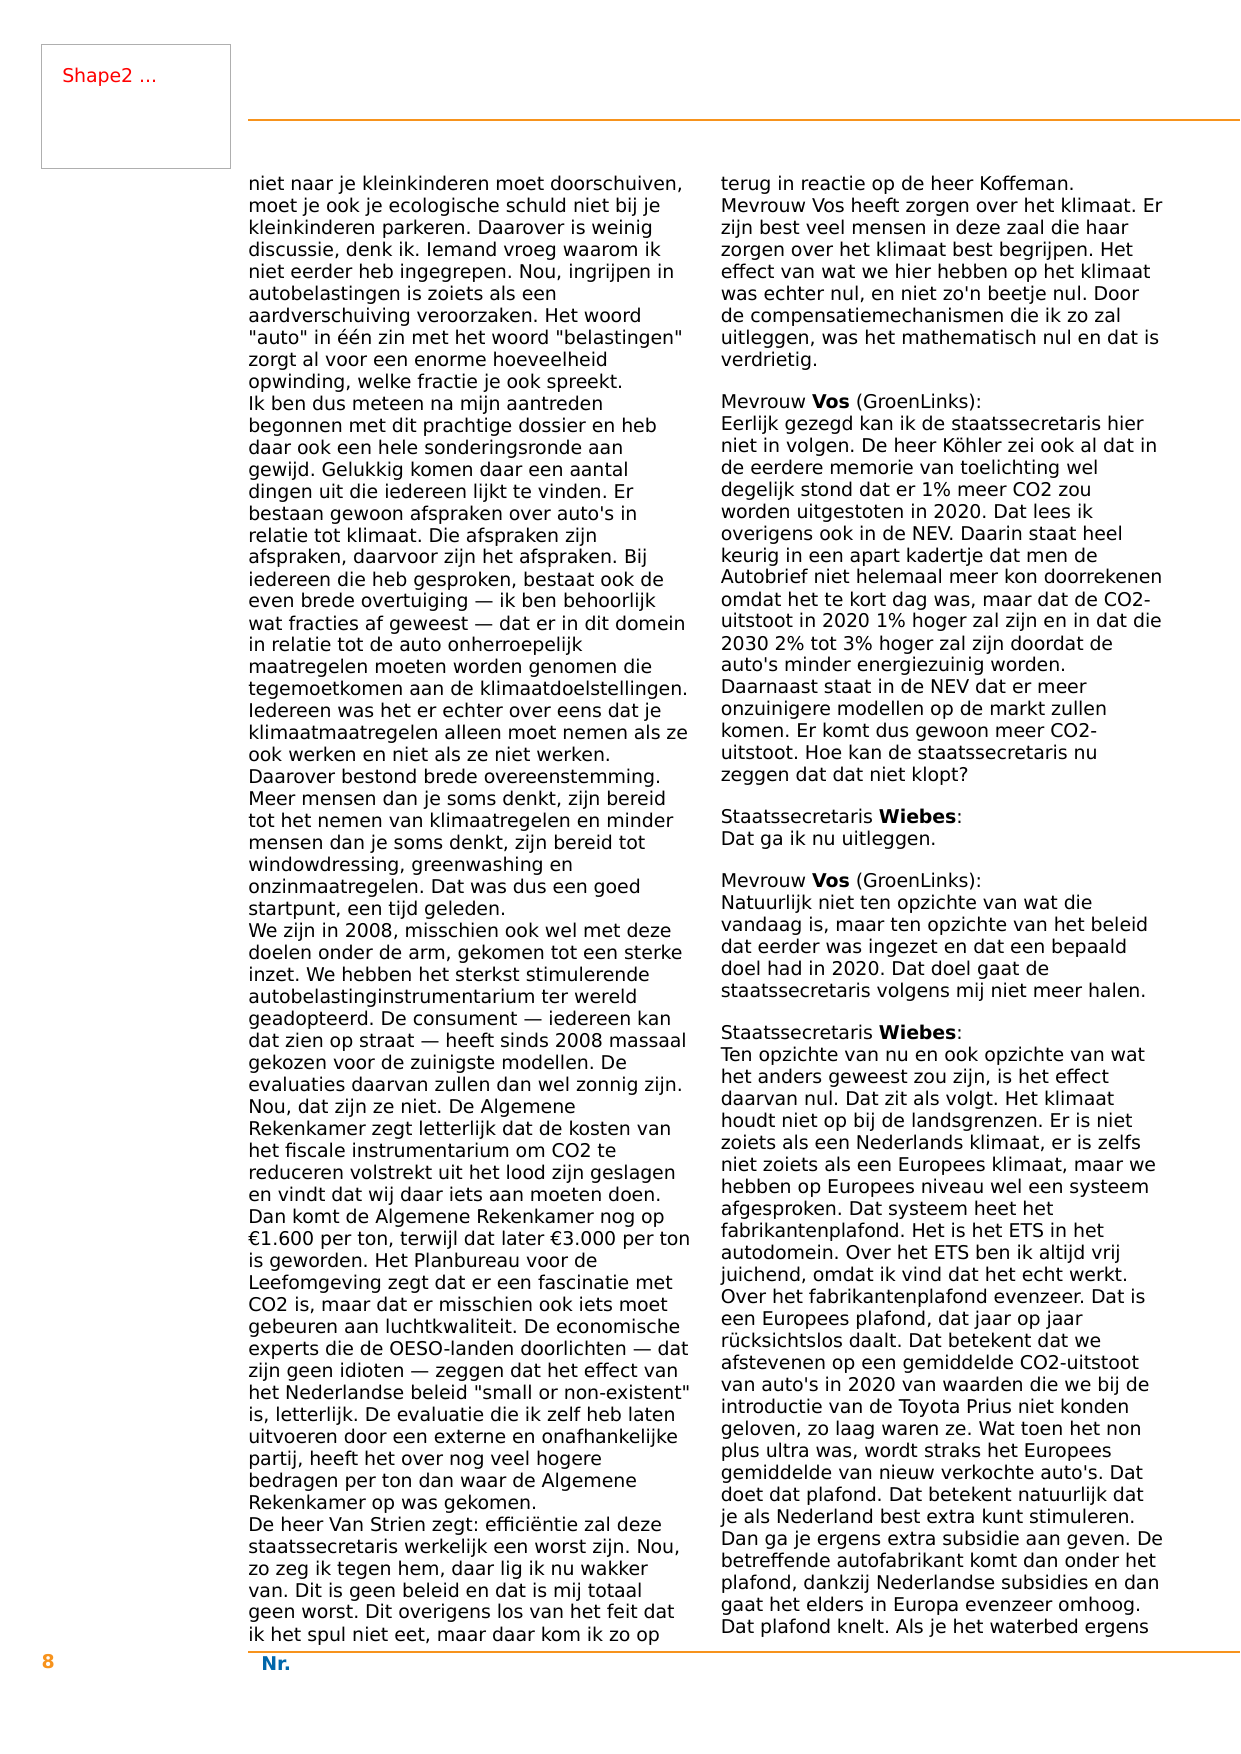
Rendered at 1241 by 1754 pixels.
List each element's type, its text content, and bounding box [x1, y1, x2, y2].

text Ik ben dus meteen na mijn aantreden begonnen met dit prachtige dossier en heb daar ook een hele sonderingsronde aan gewijd. Gelukkig komen daar een aantal dingen uit die iedereen lijkt te vinden. Er bestaan gewoon afspraken over auto's in relatie tot klimaat. Die afspraken zijn afspraken, daarvoor zijn het afspraken. Bij iedereen die heb gesproken, bestaat ook de even brede overtuiging — ik ben behoorlijk wat fracties af geweest — dat er in dit domein in relatie tot de auto onherroepelijk maatregelen moeten worden genomen die tegemoetkomen aan de klimaatdoelstellingen. Iedereen was het er echter over eens dat je klimaatmaatregelen alleen moet nemen als ze ook werken en niet als ze niet werken. Daarover bestond brede overeenstemming. Meer mensen dan je soms denkt, zijn bereid tot het nemen van klimaatregelen en minder mensen dan je soms denkt, zijn bereid tot windowdressing, greenwashing en onzinmaatregelen. Dat was dus een goed startpunt, een tijd geleden. [248, 393, 691, 920]
text Dat ga ik nu uitleggen. [721, 828, 1163, 850]
text Mevrouw Vos (GroenLinks): [721, 391, 1163, 413]
text Mevrouw Vos (GroenLinks): [721, 870, 1163, 892]
text We zijn in 2008, misschien ook wel met deze doelen onder de arm, gekomen tot een sterke inzet. We hebben het sterkst stimulerende autobelastinginstrumentarium ter wereld geadopteerd. De consument — iedereen kan dat zien op straat — heeft sinds 2008 massaal gekozen voor de zuinigste modellen. De evaluaties daarvan zullen dan wel zonnig zijn. Nou, dat zijn ze niet. De Algemene Rekenkamer zegt letterlijk dat de kosten van het fiscale instrumentarium om CO2 te reduceren volstrekt uit het lood zijn geslagen en vindt dat wij daar iets aan moeten doen. Dan komt de Algemene Rekenkamer nog op €1.600 per ton, terwijl dat later €3.000 per ton is geworden. Het Planbureau voor de Leefomgeving zegt dat er een fascinatie met CO2 is, maar dat er misschien ook iets moet gebeuren aan luchtkwaliteit. De economische experts die de OESO-landen doorlichten — dat zijn geen idioten — zeggen dat het effect van het Nederlandse beleid "small or non-existent" is, letterlijk. De evaluatie die ik zelf heb laten uitvoeren door een externe en onafhankelijke partij, heeft het over nog veel hogere bedragen per ton dan waar de Algemene Rekenkamer op was gekomen. [248, 920, 691, 1513]
text Ten opzichte van nu en ook opzichte van wat het anders geweest zou zijn, is het effect daarvan nul. Dat zit als volgt. Het klimaat houdt niet op bij de landsgrenzen. Er is niet zoiets als een Nederlands klimaat, er is zelfs niet zoiets als een Europees klimaat, maar we hebben op Europees niveau wel een systeem afgesproken. Dat systeem heet het fabrikantenplafond. Het is het ETS in het autodomein. Over het ETS ben ik altijd vrij juichend, omdat ik vind dat het echt werkt. Over het fabrikantenplafond evenzeer. Dat is een Europees plafond, dat jaar op jaar rücksichtslos daalt. Dat betekent dat we afstevenen op een gemiddelde CO2-uitstoot van auto's in 2020 van waarden die we bij de introductie van de Toyota Prius niet konden geloven, zo laag waren ze. Wat toen het non plus ultra was, wordt straks het Europees gemiddelde van nieuw verkochte auto's. Dat doet dat plafond. Dat betekent natuurlijk dat je als Nederland best extra kunt stimuleren. Dan ga je ergens extra subsidie aan geven. De betreffende autofabrikant komt dan onder het plafond, dankzij Nederlandse subsidies en dan gaat het elders in Europa evenzeer omhoog. Dat plafond knelt. Als je het waterbed ergens [721, 1044, 1163, 1637]
text Natuurlijk niet ten opzichte van wat die vandaag is, maar ten opzichte van het beleid dat eerder was ingezet en dat een bepaald doel had in 2020. Dat doel gaat de staatssecretaris volgens mij niet meer halen. [721, 892, 1163, 1002]
text terug in reactie op de heer Koffeman. Mevrouw Vos heeft zorgen over het klimaat. Er zijn best veel mensen in deze zaal die haar zorgen over het klimaat best begrijpen. Het effect van wat we hier hebben op het klimaat was echter nul, en niet zo'n beetje nul. Door de compensatiemechanismen die ik zo zal uitleggen, was het mathematisch nul en dat is verdrietig. [721, 173, 1163, 371]
text niet naar je kleinkinderen moet doorschuiven, moet je ook je ecologische schuld niet bij je kleinkinderen parkeren. Daarover is weinig discussie, denk ik. Iemand vroeg waarom ik niet eerder heb ingegrepen. Nou, ingrijpen in autobelastingen is zoiets als een aardverschuiving veroorzaken. Het woord "auto" in één zin met het woord "belastingen" zorgt al voor een enorme hoeveelheid opwinding, welke fractie je ook spreekt. [248, 173, 691, 393]
text De heer Van Strien zegt: efficiëntie zal deze staatssecretaris werkelijk een worst zijn. Nou, zo zeg ik tegen hem, daar lig ik nu wakker van. Dit is geen beleid en dat is mij totaal geen worst. Dit overigens los van het feit dat ik het spul niet eet, maar daar kom ik zo op [248, 1513, 691, 1645]
text Staatssecretaris Wiebes: [721, 806, 1163, 828]
text Staatssecretaris Wiebes: [721, 1022, 1163, 1044]
text Eerlijk gezegd kan ik de staatssecretaris hier niet in volgen. De heer Köhler zei ook al dat in de eerdere memorie van toelichting wel degelijk stond dat er 1% meer CO2 zou worden uitgestoten in 2020. Dat lees ik overigens ook in de NEV. Daarin staat heel keurig in een apart kadertje dat men de Autobrief niet helemaal meer kon doorrekenen omdat het te kort dag was, maar dat de CO2-uitstoot in 2020 1% hoger zal zijn en in dat die 2030 2% tot 3% hoger zal zijn doordat de auto's minder energiezuinig worden. Daarnaast staat in de NEV dat er meer onzuinigere modellen op de markt zullen komen. Er komt dus gewoon meer CO2-uitstoot. Hoe kan de staatssecretaris nu zeggen dat dat niet klopt? [721, 413, 1163, 786]
